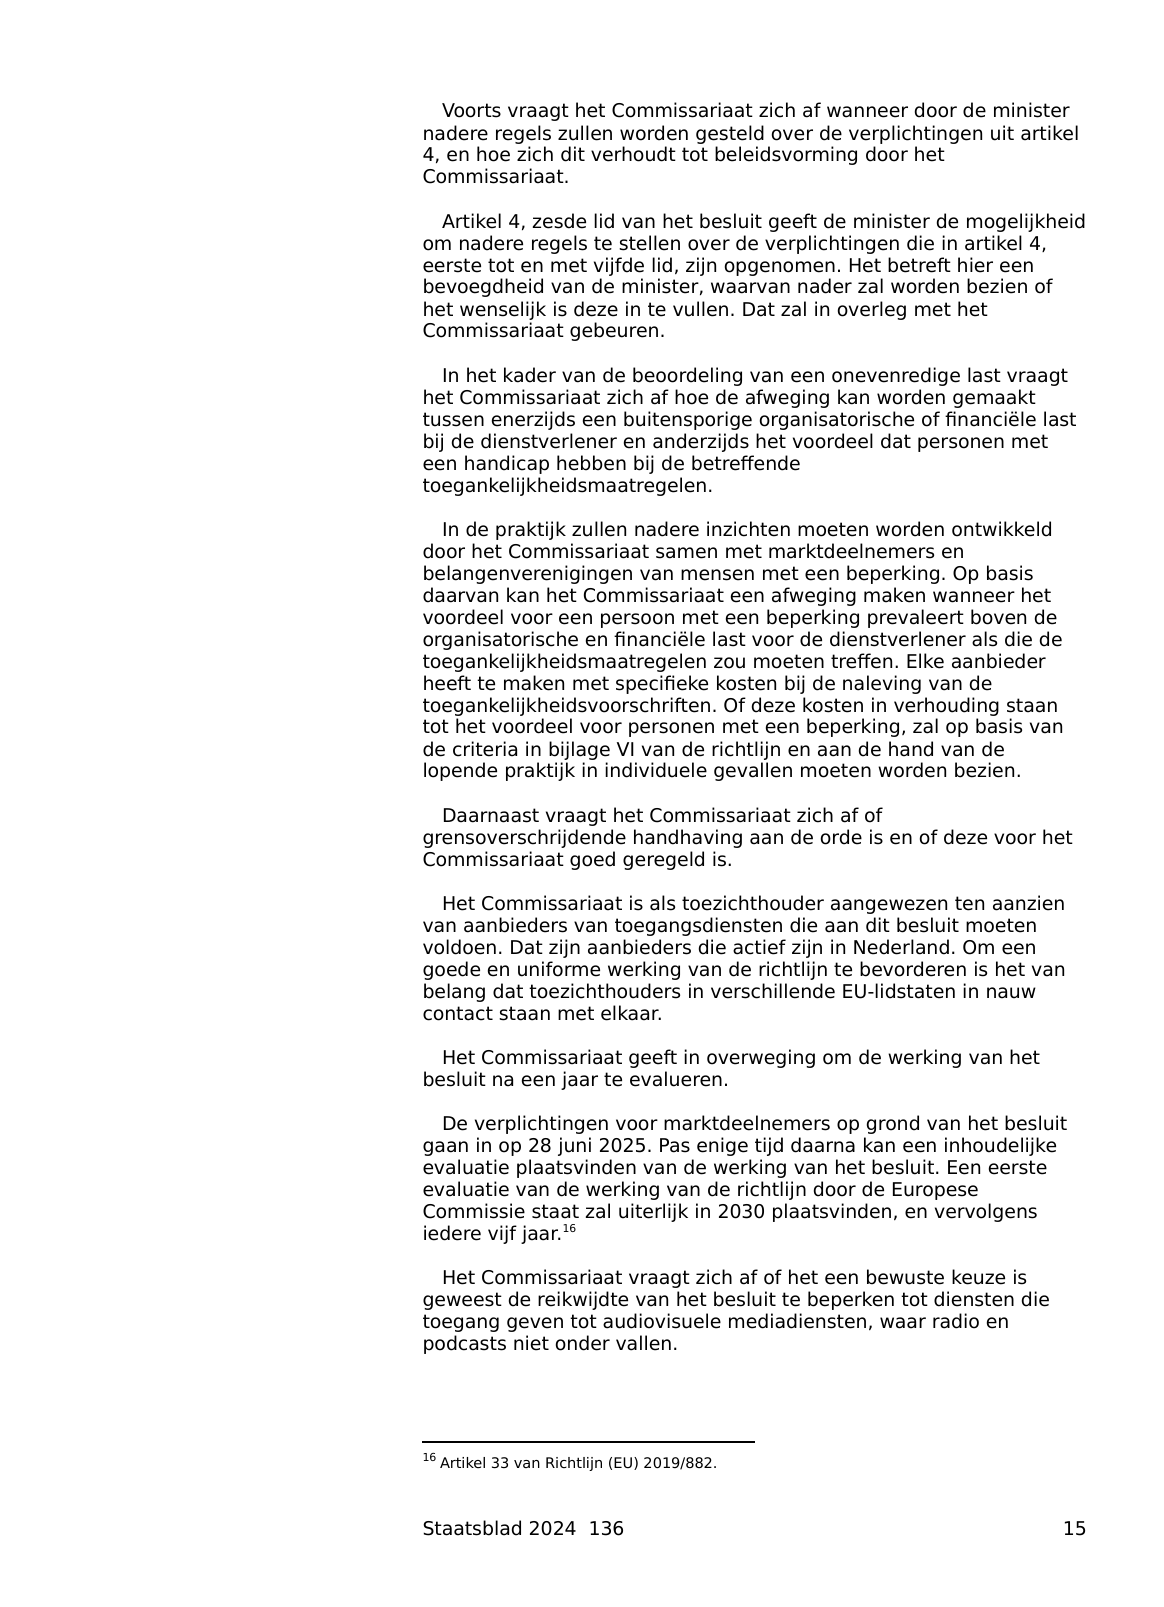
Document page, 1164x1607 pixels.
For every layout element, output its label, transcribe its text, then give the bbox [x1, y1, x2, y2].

text In het kader van de beoordeling van een onevenredige last vraagt het Commissariaat zich af hoe de afweging kan worden gemaakt tussen enerzijds een buitensporige organisatorische of financiële last bij de dienstverlener en anderzijds het voordeel dat personen met een handicap hebben bij de betreffende toegankelijkheidsmaatregelen. [422, 364, 1087, 496]
text Het Commissariaat vraagt zich af of het een bewuste keuze is geweest de reikwijdte van het besluit te beperken tot diensten die toegang geven tot audiovisuele mediadiensten, waar radio en podcasts niet onder vallen. [422, 1267, 1087, 1355]
text In de praktijk zullen nadere inzichten moeten worden ontwikkeld door het Commissariaat samen met marktdeelnemers en belangenverenigingen van mensen met een beperking. Op basis daarvan kan het Commissariaat een afweging maken wanneer het voordeel voor een persoon met een beperking prevaleert boven de organisatorische en financiële last voor de dienstverlener als die de toegankelijkheidsmaatregelen zou moeten treffen. Elke aanbieder heeft te maken met specifieke kosten bij de naleving van de toegankelijkheidsvoorschriften. Of deze kosten in verhouding staan tot het voordeel voor personen met een beperking, zal op basis van de criteria in bijlage VI van de richtlijn en aan de hand van de lopende praktijk in individuele gevallen moeten worden bezien. [422, 519, 1087, 782]
text Artikel 33 van Richtlijn (EU) 2019/882. [422, 1451, 1087, 1473]
text Voorts vraagt het Commissariaat zich af wanneer door de minister nadere regels zullen worden gesteld over de verplichtingen uit artikel 4, en hoe zich dit verhoudt tot beleidsvorming door het Commissariaat. [422, 100, 1087, 188]
text Daarnaast vraagt het Commissariaat zich af of grensoverschrijdende handhaving aan de orde is en of deze voor het Commissariaat goed geregeld is. [422, 804, 1087, 871]
text Artikel 4, zesde lid van het besluit geeft de minister de mogelijkheid om nadere regels te stellen over de verplichtingen die in artikel 4, eerste tot en met vijfde lid, zijn opgenomen. Het betreft hier een bevoegdheid van de minister, waarvan nader zal worden bezien of het wenselijk is deze in te vullen. Dat zal in overleg met het Commissariaat gebeuren. [422, 211, 1087, 342]
text Het Commissariaat is als toezichthouder aangewezen ten aanzien van aanbieders van toegangsdiensten die aan dit besluit moeten voldoen. Dat zijn aanbieders die actief zijn in Nederland. Om een goede en uniforme werking van de richtlijn te bevorderen is het van belang dat toezichthouders in verschillende EU-lidstaten in nauw contact staan met elkaar. [422, 893, 1087, 1024]
text Het Commissariaat geeft in overweging om de werking van het besluit na een jaar te evalueren. [422, 1047, 1087, 1091]
text De verplichtingen voor marktdeelnemers op grond van het besluit gaan in op 28 juni 2025. Pas enige tijd daarna kan een inhoudelijke evaluatie plaatsvinden van de werking van het besluit. Een eerste evaluatie van de werking van de richtlijn door de Europese Commissie staat zal uiterlijk in 2030 plaatsvinden, en vervolgens iedere vijf jaar. [422, 1113, 1087, 1245]
